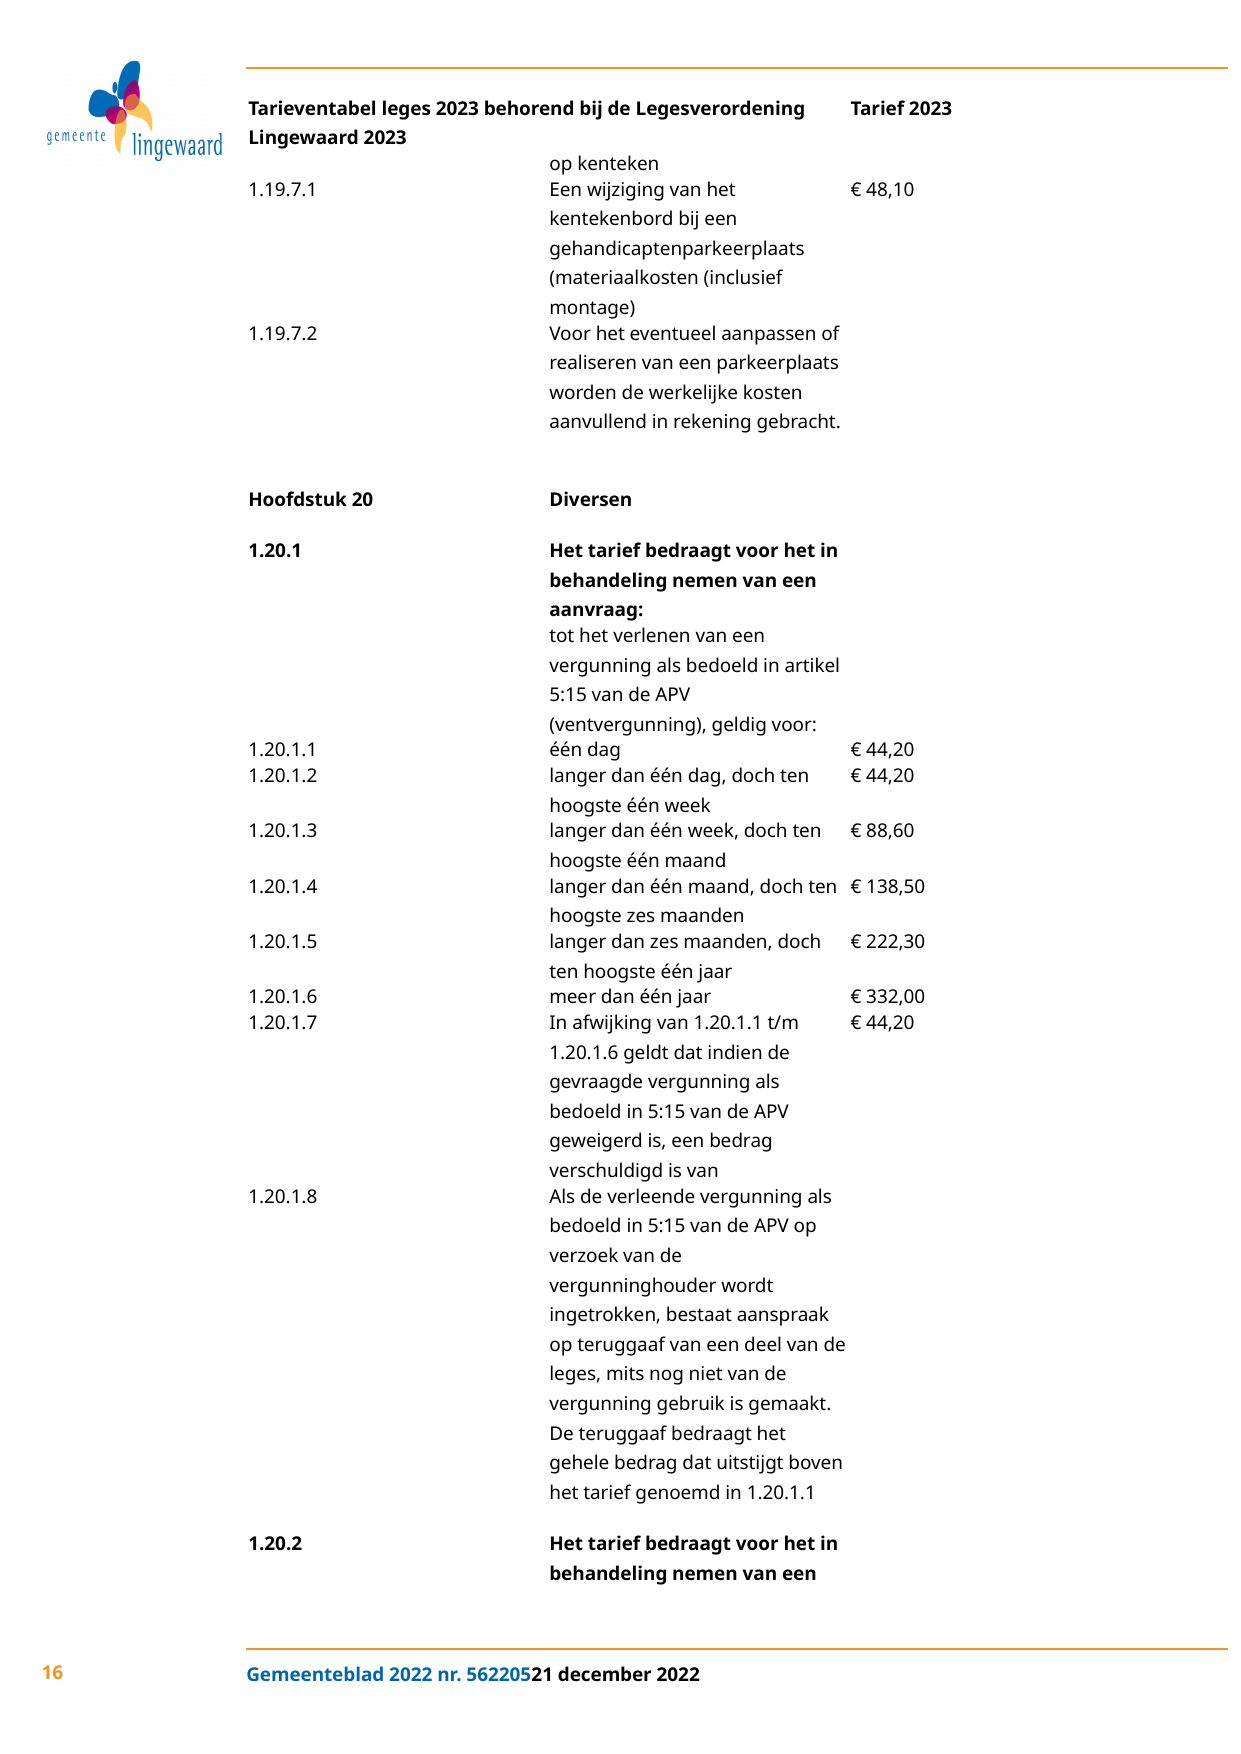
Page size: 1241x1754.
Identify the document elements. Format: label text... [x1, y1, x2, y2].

table_cell 1.20.1 [248, 537, 549, 622]
table_cell 1.19.7.2 [248, 320, 549, 434]
table_cell In afwijking van 1.20.1.1 t/m 1.20.1.6 geldt dat indien de gevraagde vergunning als bedoeld in 5:15 van de APV geweigerd is, een bedrag verschuldigd is van [549, 1009, 850, 1183]
table_cell [549, 1505, 850, 1530]
table_cell 1.20.1.6 [248, 984, 549, 1009]
table_cell [850, 537, 1152, 622]
table_cell Voor het eventueel aanpassen of realiseren van een parkeerplaats worden de werkelijke kosten aanvullend in rekening gebracht. [549, 320, 850, 434]
table_cell € 44,20 [850, 737, 1152, 762]
table_cell 1.20.1.4 [248, 873, 549, 928]
table_cell 1.20.1.5 [248, 928, 549, 984]
table_cell [549, 512, 850, 537]
table_cell [850, 434, 1152, 460]
table_cell € 44,20 [850, 1009, 1152, 1183]
table_cell langer dan één dag, doch ten hoogste één week [549, 763, 850, 818]
table_cell € 332,00 [850, 984, 1152, 1009]
table_cell [850, 1183, 1152, 1504]
table_header Tarief 2023 [850, 95, 1152, 150]
table_cell [248, 434, 549, 460]
table_cell [248, 1505, 549, 1530]
table_cell € 48,10 [850, 176, 1152, 320]
table_cell [549, 434, 850, 460]
table_cell 1.20.1.1 [248, 737, 549, 762]
table_cell [248, 460, 549, 486]
table_cell [248, 150, 549, 176]
table_cell € 222,30 [850, 928, 1152, 984]
table_cell [850, 1505, 1152, 1530]
table_cell [850, 320, 1152, 434]
table_cell [549, 460, 850, 486]
table_cell 1.20.1.2 [248, 763, 549, 818]
table_cell € 88,60 [850, 818, 1152, 873]
table_header Tarieventabel leges 2023 behorend bij de Legesverordening Lingewaard 2023 [248, 95, 850, 150]
table_cell 1.19.7.1 [248, 176, 549, 320]
table_cell 1.20.1.8 [248, 1183, 549, 1504]
table_cell Diversen [549, 486, 850, 512]
table_cell Het tarief bedraagt voor het in behandeling nemen van een [549, 1530, 850, 1586]
table_cell op kenteken [549, 150, 850, 176]
table_cell tot het verlenen van een vergunning als bedoeld in artikel 5:15 van de APV (ventvergunning), geldig voor: [549, 622, 850, 737]
table_cell € 44,20 [850, 763, 1152, 818]
table_cell langer dan één week, doch ten hoogste één maand [549, 818, 850, 873]
table_cell [248, 512, 549, 537]
table_cell Het tarief bedraagt voor het in behandeling nemen van een aanvraag: [549, 537, 850, 622]
picture [41, 47, 231, 172]
table_cell [850, 512, 1152, 537]
table_cell € 138,50 [850, 873, 1152, 928]
table_cell Als de verleende vergunning als bedoeld in 5:15 van de APV op verzoek van de vergunninghouder wordt ingetrokken, bestaat aanspraak op teruggaaf van een deel van de leges, mits nog niet van de vergunning gebruik is gemaakt. De teruggaaf bedraagt het gehele bedrag dat uitstijgt boven het tarief genoemd in 1.20.1.1 [549, 1183, 850, 1504]
table_cell [850, 622, 1152, 737]
table_cell Een wijziging van het kentekenbord bij een gehandicaptenparkeerplaats (materiaalkosten (inclusief montage) [549, 176, 850, 320]
table_cell [850, 460, 1152, 486]
table_cell 1.20.1.3 [248, 818, 549, 873]
table_cell [850, 486, 1152, 512]
table_cell [248, 622, 549, 737]
table_cell [850, 1530, 1152, 1586]
table_cell meer dan één jaar [549, 984, 850, 1009]
table_cell 1.20.1.7 [248, 1009, 549, 1183]
table_cell [850, 150, 1152, 176]
table_cell langer dan zes maanden, doch ten hoogste één jaar [549, 928, 850, 984]
table_cell één dag [549, 737, 850, 762]
table_cell Hoofdstuk 20 [248, 486, 549, 512]
table_cell langer dan één maand, doch ten hoogste zes maanden [549, 873, 850, 928]
table_cell 1.20.2 [248, 1530, 549, 1586]
